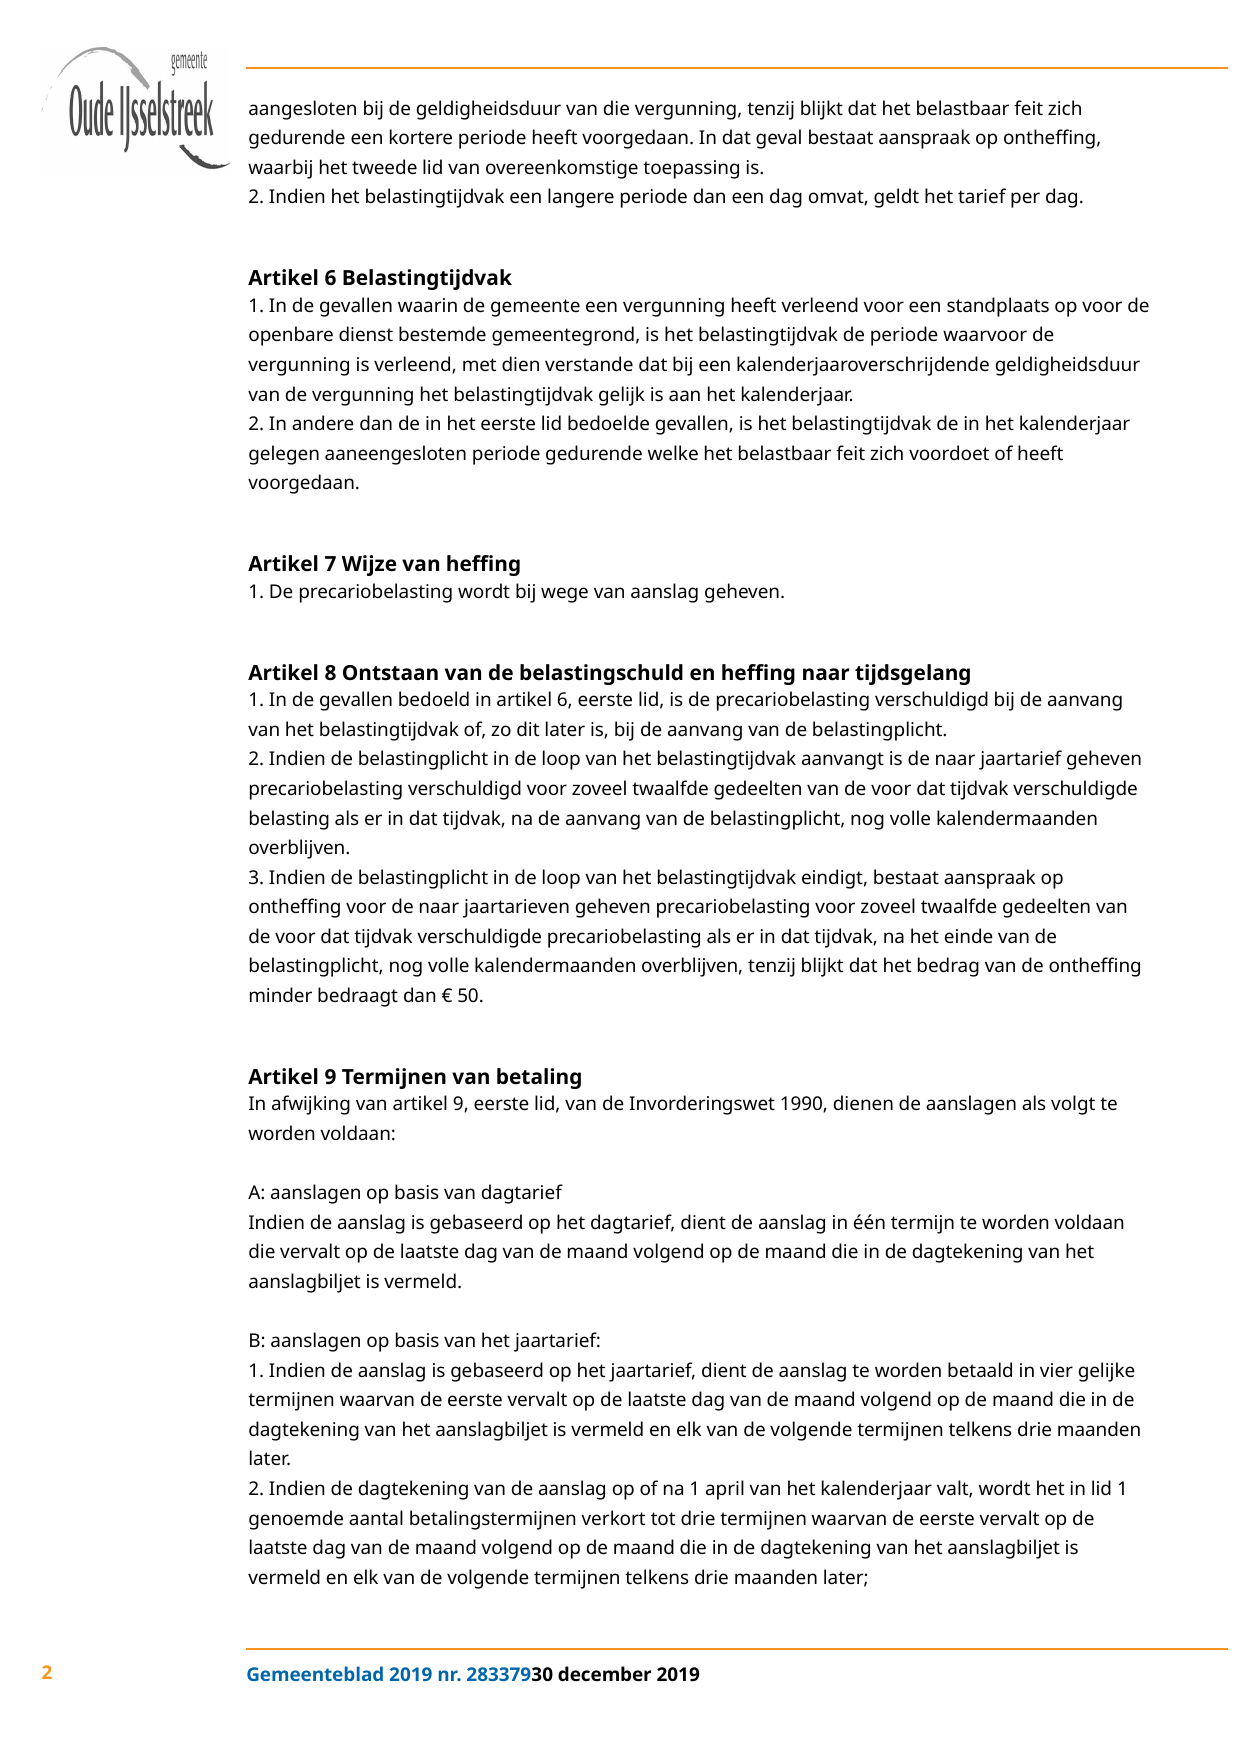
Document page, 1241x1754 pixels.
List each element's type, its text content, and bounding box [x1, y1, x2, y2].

text In afwijking van artikel 9, eerste lid, van de Invorderingswet 1990, dienen de aanslagen als volgt te worden voldaan: [248, 1091, 1152, 1146]
text Artikel 9 Termijnen van betaling [248, 1062, 1152, 1091]
text A: aanslagen op basis van dagtarief [248, 1179, 1152, 1205]
text 2. Indien het belastingtijdvak een langere periode dan een dag omvat, geldt het tarief per dag. [248, 183, 1152, 209]
text 1. In de gevallen waarin de gemeente een vergunning heeft verleend voor een standplaats op voor de openbare dienst bestemde gemeentegrond, is het belastingtijdvak de periode waarvoor de vergunning is verleend, met dien verstande dat bij een kalenderjaaroverschrijdende geldigheidsduur van de vergunning het belastingtijdvak gelijk is aan het kalenderjaar. [248, 292, 1152, 406]
text Artikel 7 Wijze van heffing [248, 549, 1152, 578]
text 2. In andere dan de in het eerste lid bedoelde gevallen, is het belastingtijdvak de in het kalenderjaar gelegen aaneengesloten periode gedurende welke het belastbaar feit zich voordoet of heeft voorgedaan. [248, 410, 1152, 495]
text 1. De precariobelasting wordt bij wege van aanslag geheven. [248, 578, 1152, 604]
text 2. Indien de dagtekening van de aanslag op of na 1 april van het kalenderjaar valt, wordt het in lid 1 genoemde aantal betalingstermijnen verkort tot drie termijnen waarvan de eerste vervalt op de laatste dag van de maand volgend op de maand die in de dagtekening van het aanslagbiljet is vermeld en elk van de volgende termijnen telkens drie maanden later; [248, 1475, 1152, 1590]
text Artikel 6 Belastingtijdvak [248, 263, 1152, 292]
text Indien de aanslag is gebaseerd op het dagtarief, dient de aanslag in één termijn te worden voldaan die vervalt op de laatste dag van de maand volgend op de maand die in de dagtekening van het aanslagbiljet is vermeld. [248, 1209, 1152, 1294]
text B: aanslagen op basis van het jaartarief: [248, 1327, 1152, 1353]
text aangesloten bij de geldigheidsduur van die vergunning, tenzij blijkt dat het belastbaar feit zich gedurende een kortere periode heeft voorgedaan. In dat geval bestaat aanspraak op ontheffing, waarbij het tweede lid van overeenkomstige toepassing is. [248, 95, 1152, 180]
picture [41, 47, 231, 172]
text 2. Indien de belastingplicht in de loop van het belastingtijdvak aanvangt is de naar jaartarief geheven precariobelasting verschuldigd voor zoveel twaalfde gedeelten van de voor dat tijdvak verschuldigde belasting als er in dat tijdvak, na de aanvang van de belastingplicht, nog volle kalendermaanden overblijven. [248, 746, 1152, 860]
text 3. Indien de belastingplicht in de loop van het belastingtijdvak eindigt, bestaat aanspraak op ontheffing voor de naar jaartarieven geheven precariobelasting voor zoveel twaalfde gedeelten van de voor dat tijdvak verschuldigde precariobelasting als er in dat tijdvak, na het einde van de belastingplicht, nog volle kalendermaanden overblijven, tenzij blijkt dat het bedrag van de ontheffing minder bedraagt dan € 50. [248, 864, 1152, 1008]
text 1. Indien de aanslag is gebaseerd op het jaartarief, dient de aanslag te worden betaald in vier gelijke termijnen waarvan de eerste vervalt op de laatste dag van de maand volgend op de maand die in de dagtekening van het aanslagbiljet is vermeld en elk van de volgende termijnen telkens drie maanden later. [248, 1357, 1152, 1471]
text 1. In de gevallen bedoeld in artikel 6, eerste lid, is de precariobelasting verschuldigd bij de aanvang van het belastingtijdvak of, zo dit later is, bij de aanvang van de belastingplicht. [248, 686, 1152, 742]
text Artikel 8 Ontstaan van de belastingschuld en heffing naar tijdsgelang [248, 658, 1152, 686]
